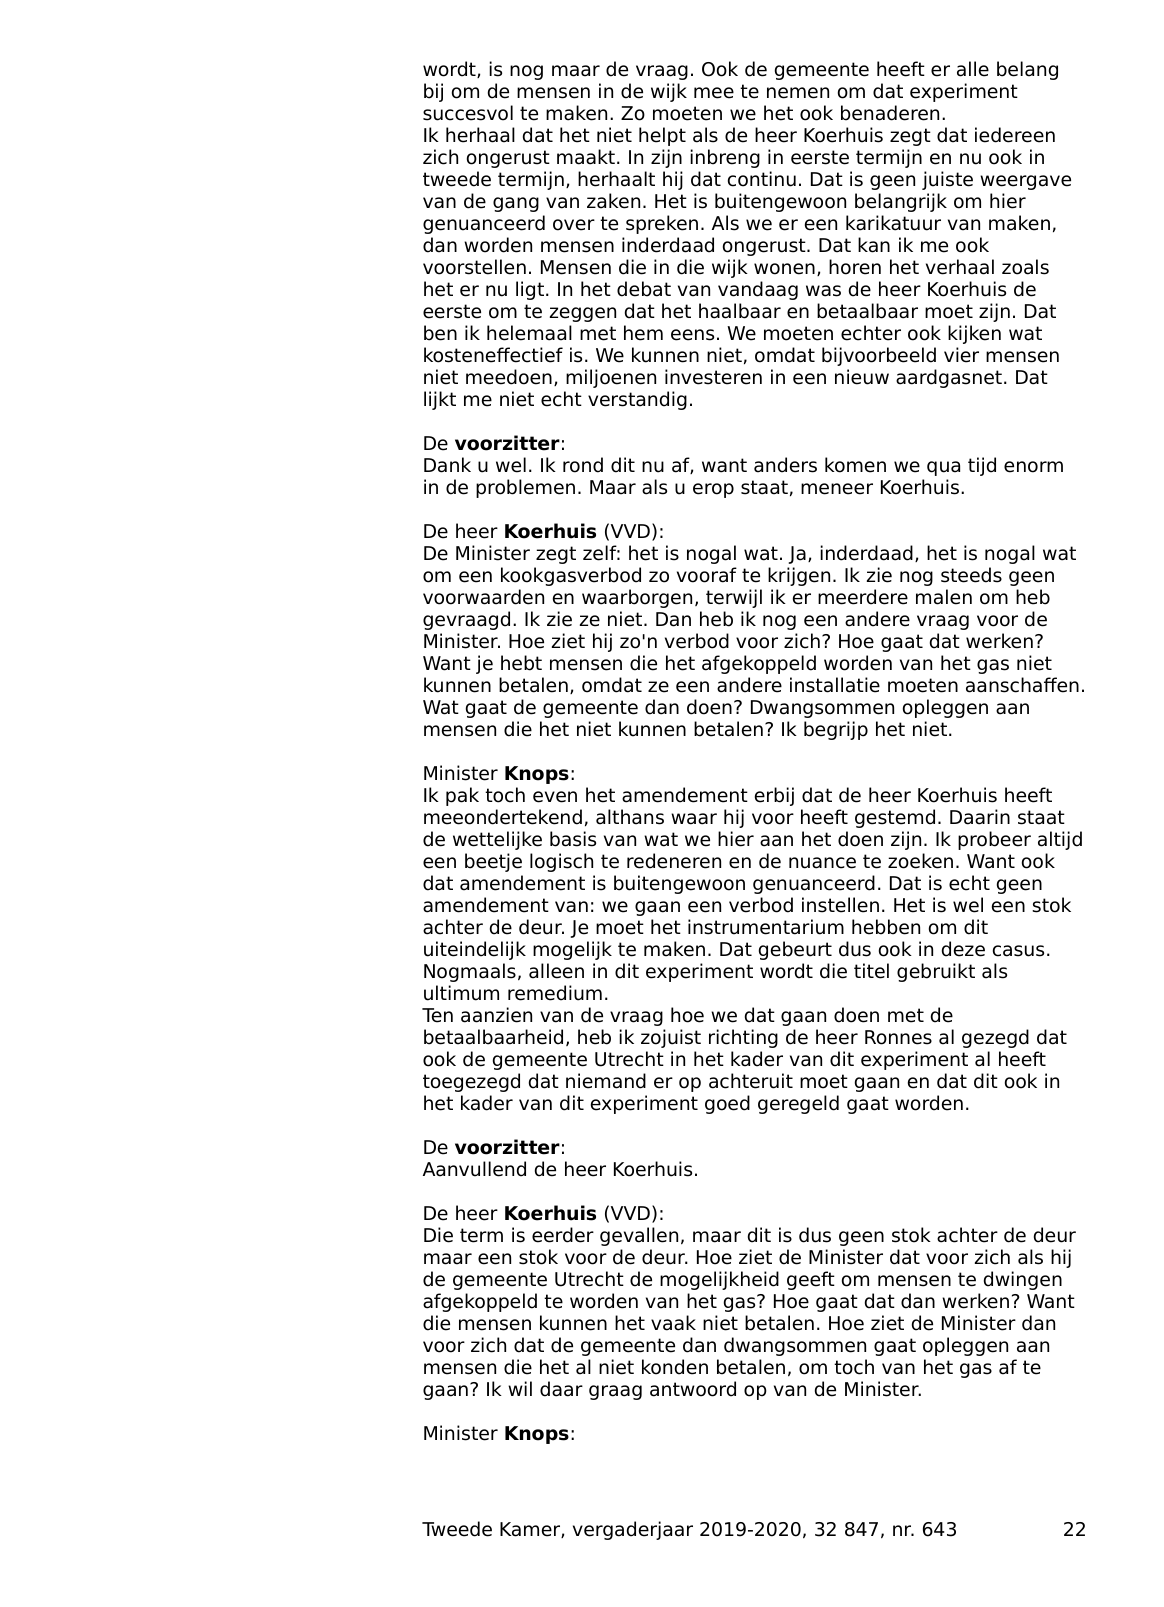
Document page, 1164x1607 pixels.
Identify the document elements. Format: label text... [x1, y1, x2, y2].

text Ten aanzien van de vraag hoe we dat gaan doen met de betaalbaarheid, heb ik zojuist richting de heer Ronnes al gezegd dat ook de gemeente Utrecht in het kader van dit experiment al heeft toegezegd dat niemand er op achteruit moet gaan en dat dit ook in het kader van dit experiment goed geregeld gaat worden. [422, 1005, 1087, 1115]
text wordt, is nog maar de vraag. Ook de gemeente heeft er alle belang bij om de mensen in de wijk mee te nemen om dat experiment succesvol te maken. Zo moeten we het ook benaderen. [422, 59, 1087, 125]
text Minister Knops: [422, 1423, 1087, 1445]
text Die term is eerder gevallen, maar dit is dus geen stok achter de deur maar een stok voor de deur. Hoe ziet de Minister dat voor zich als hij de gemeente Utrecht de mogelijkheid geeft om mensen te dwingen afgekoppeld te worden van het gas? Hoe gaat dat dan werken? Want die mensen kunnen het vaak niet betalen. Hoe ziet de Minister dan voor zich dat de gemeente dan dwangsommen gaat opleggen aan mensen die het al niet konden betalen, om toch van het gas af te gaan? Ik wil daar graag antwoord op van de Minister. [422, 1225, 1087, 1401]
text De heer Koerhuis (VVD): [422, 1203, 1087, 1225]
text De voorzitter: [422, 1137, 1087, 1159]
text De heer Koerhuis (VVD): [422, 521, 1087, 543]
text De Minister zegt zelf: het is nogal wat. Ja, inderdaad, het is nogal wat om een kookgasverbod zo vooraf te krijgen. Ik zie nog steeds geen voorwaarden en waarborgen, terwijl ik er meerdere malen om heb gevraagd. Ik zie ze niet. Dan heb ik nog een andere vraag voor de Minister. Hoe ziet hij zo'n verbod voor zich? Hoe gaat dat werken? Want je hebt mensen die het afgekoppeld worden van het gas niet kunnen betalen, omdat ze een andere installatie moeten aanschaffen. Wat gaat de gemeente dan doen? Dwangsommen opleggen aan mensen die het niet kunnen betalen? Ik begrijp het niet. [422, 543, 1087, 741]
text Dank u wel. Ik rond dit nu af, want anders komen we qua tijd enorm in de problemen. Maar als u erop staat, meneer Koerhuis. [422, 455, 1087, 499]
text Minister Knops: [422, 763, 1087, 785]
text Ik herhaal dat het niet helpt als de heer Koerhuis zegt dat iedereen zich ongerust maakt. In zijn inbreng in eerste termijn en nu ook in tweede termijn, herhaalt hij dat continu. Dat is geen juiste weergave van de gang van zaken. Het is buitengewoon belangrijk om hier genuanceerd over te spreken. Als we er een karikatuur van maken, dan worden mensen inderdaad ongerust. Dat kan ik me ook voorstellen. Mensen die in die wijk wonen, horen het verhaal zoals het er nu ligt. In het debat van vandaag was de heer Koerhuis de eerste om te zeggen dat het haalbaar en betaalbaar moet zijn. Dat ben ik helemaal met hem eens. We moeten echter ook kijken wat kosteneffectief is. We kunnen niet, omdat bijvoorbeeld vier mensen niet meedoen, miljoenen investeren in een nieuw aardgasnet. Dat lijkt me niet echt verstandig. [422, 125, 1087, 411]
text Aanvullend de heer Koerhuis. [422, 1159, 1087, 1181]
text Ik pak toch even het amendement erbij dat de heer Koerhuis heeft meeondertekend, althans waar hij voor heeft gestemd. Daarin staat de wettelijke basis van wat we hier aan het doen zijn. Ik probeer altijd een beetje logisch te redeneren en de nuance te zoeken. Want ook dat amendement is buitengewoon genuanceerd. Dat is echt geen amendement van: we gaan een verbod instellen. Het is wel een stok achter de deur. Je moet het instrumentarium hebben om dit uiteindelijk mogelijk te maken. Dat gebeurt dus ook in deze casus. Nogmaals, alleen in dit experiment wordt die titel gebruikt als ultimum remedium. [422, 785, 1087, 1005]
text De voorzitter: [422, 433, 1087, 455]
